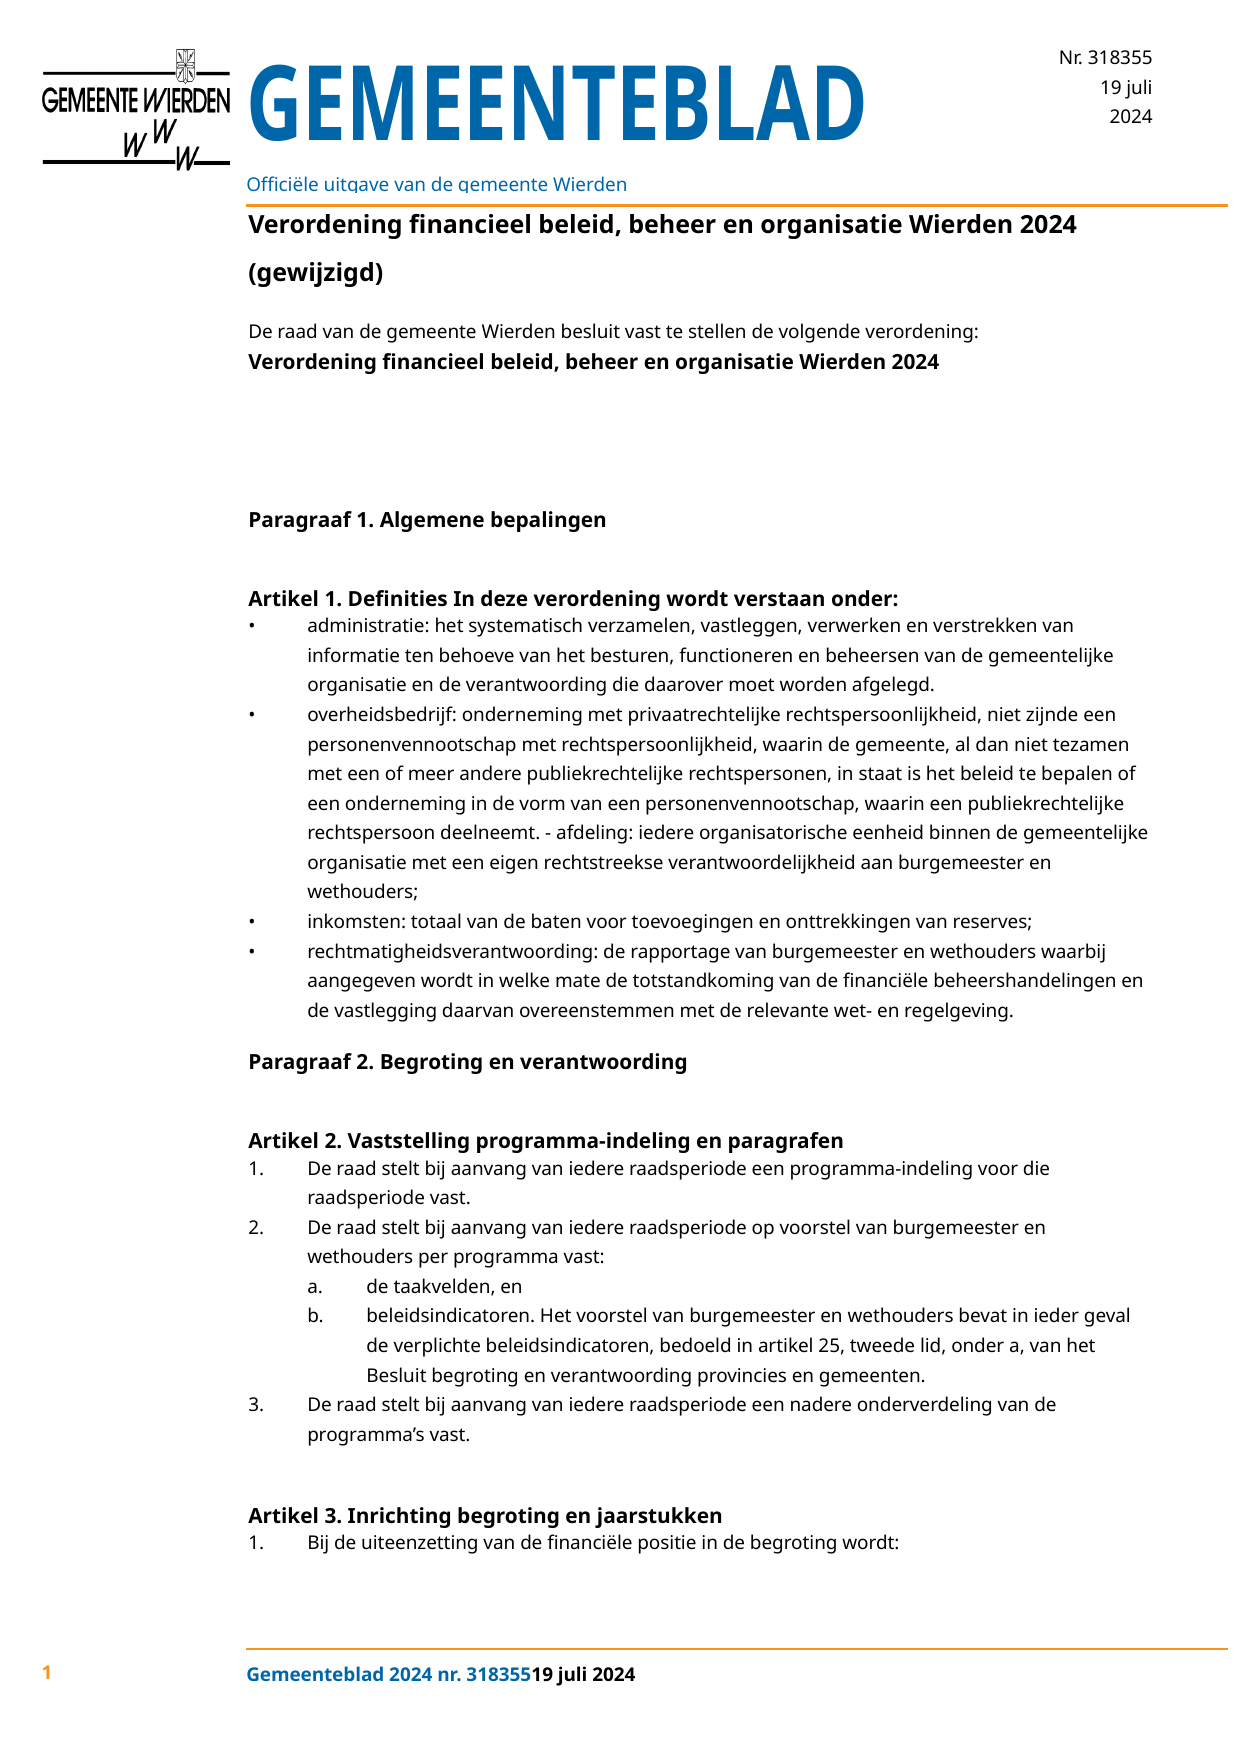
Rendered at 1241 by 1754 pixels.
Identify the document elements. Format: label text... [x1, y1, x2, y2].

list De raad stelt bij aanvang van iedere raadsperiode op voorstel van burgemeester en wethouders per programma vast: [248, 1214, 1152, 1269]
list De raad stelt bij aanvang van iedere raadsperiode een programma-indeling voor die raadsperiode vast. [248, 1155, 1152, 1210]
text Verordening financieel beleid, beheer en organisatie Wierden 2024 [248, 347, 1152, 376]
list de taakvelden, en [307, 1273, 1152, 1299]
text De raad van de gemeente Wierden besluit vast te stellen de volgende verordening: [248, 318, 1152, 344]
list rechtmatigheidsverantwoording: de rapportage van burgemeester en wethouders waarbij aangegeven wordt in welke mate de totstandkoming van de financiële beheershandelingen en de vastlegging daarvan overeenstemmen met de relevante wet- en regelgeving. [248, 938, 1152, 1023]
text Artikel 2. Vaststelling programma-indeling en paragrafen [248, 1126, 1152, 1155]
text Paragraaf 1. Algemene bepalingen [248, 505, 1152, 534]
picture [41, 47, 231, 172]
text Verordening financieel beleid, beheer en organisatie Wierden 2024 (gewijzigd) [248, 207, 1152, 288]
list De raad stelt bij aanvang van iedere raadsperiode een nadere onderverdeling van de programma’s vast. [248, 1391, 1152, 1447]
text Artikel 3. Inrichting begroting en jaarstukken [248, 1501, 1152, 1529]
list Bij de uiteenzetting van de financiële positie in de begroting wordt: [248, 1529, 1152, 1555]
list inkomsten: totaal van de baten voor toevoegingen en onttrekkingen van reserves; [248, 908, 1152, 934]
list beleidsindicatoren. Het voorstel van burgemeester en wethouders bevat in ieder geval de verplichte beleidsindicatoren, bedoeld in artikel 25, tweede lid, onder a, van het Besluit begroting en verantwoording provincies en gemeenten. [307, 1303, 1152, 1388]
list administratie: het systematisch verzamelen, vastleggen, verwerken en verstrekken van informatie ten behoeve van het besturen, functioneren en beheersen van de gemeentelijke organisatie en de verantwoording die daarover moet worden afgelegd. [248, 612, 1152, 697]
list overheidsbedrijf: onderneming met privaatrechtelijke rechtspersoonlijkheid, niet zijnde een personenvennootschap met rechtspersoonlijkheid, waarin de gemeente, al dan niet tezamen met een of meer andere publiekrechtelijke rechtspersonen, in staat is het beleid te bepalen of een onderneming in de vorm van een personenvennootschap, waarin een publiekrechtelijke rechtspersoon deelneemt. - afdeling: iedere organisatorische eenheid binnen de gemeentelijke organisatie met een eigen rechtstreekse verantwoordelijkheid aan burgemeester en wethouders; [248, 701, 1152, 904]
text Artikel 1. Definities In deze verordening wordt verstaan onder: [248, 584, 1152, 612]
text Paragraaf 2. Begroting en verantwoording [248, 1047, 1152, 1076]
